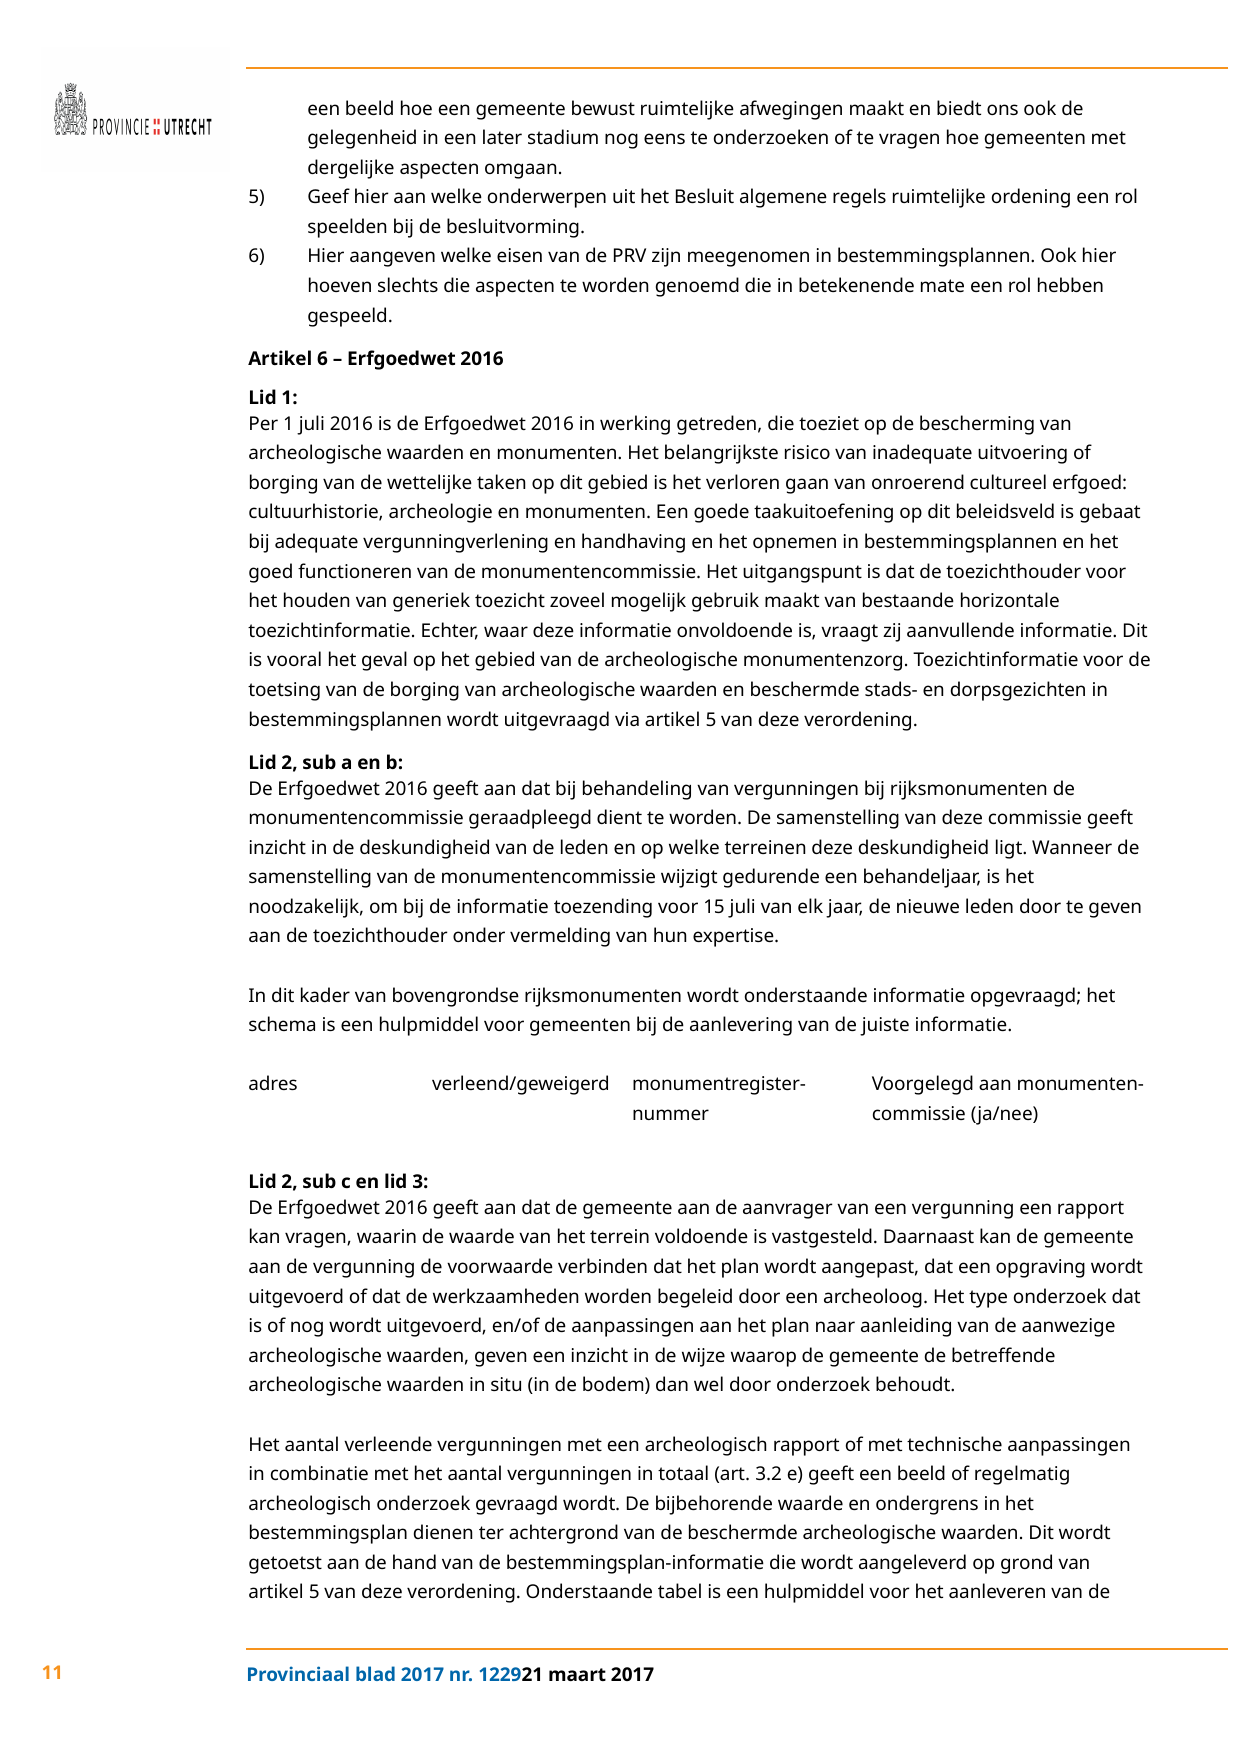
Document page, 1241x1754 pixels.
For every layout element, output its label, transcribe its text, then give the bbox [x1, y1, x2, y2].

text Artikel 6 – Erfgoedwet 2016 [248, 345, 1152, 371]
text De Erfgoedwet 2016 geeft aan dat bij behandeling van vergunningen bij rijksmonumenten de monumentencommissie geraadpleegd dient te worden. De samenstelling van deze commissie geeft inzicht in de deskundigheid van de leden en op welke terreinen deze deskundigheid ligt. Wanneer de samenstelling van de monumentencommissie wijzigt gedurende een behandeljaar, is het noodzakelijk, om bij de informatie toezending voor 15 juli van elk jaar, de nieuwe leden door te geven aan de toezichthouder onder vermelding van hun expertise. [248, 775, 1152, 948]
table_header Voorgelegd aan monumenten-commissie (ja/nee) [872, 1071, 1152, 1126]
list een beeld hoe een gemeente bewust ruimtelijke afwegingen maakt en biedt ons ook de gelegenheid in een later stadium nog eens te onderzoeken of te vragen hoe gemeenten met dergelijke aspecten omgaan. [248, 95, 1152, 180]
table_cell [632, 1126, 872, 1152]
table_cell [248, 1126, 432, 1152]
text De Erfgoedwet 2016 geeft aan dat de gemeente aan de aanvrager van een vergunning een rapport kan vragen, waarin de waarde van het terrein voldoende is vastgesteld. Daarnaast kan de gemeente aan de vergunning de voorwaarde verbinden dat het plan wordt aangepast, dat een opgraving wordt uitgevoerd of dat de werkzaamheden worden begeleid door een archeoloog. Het type onderzoek dat is of nog wordt uitgevoerd, en/of de aanpassingen aan het plan naar aanleiding van de aanwezige archeologische waarden, geven een inzicht in de wijze waarop de gemeente de betreffende archeologische waarden in situ (in de bodem) dan wel door onderzoek behoudt. [248, 1194, 1152, 1397]
picture [41, 47, 231, 172]
table_header verleend/geweigerd [432, 1071, 632, 1126]
table_header monumentregister-nummer [632, 1071, 872, 1126]
list Hier aangeven welke eisen van de PRV zijn meegenomen in bestemmingsplannen. Ook hier hoeven slechts die aspecten te worden genoemd die in betekenende mate een rol hebben gespeeld. [248, 243, 1152, 328]
text Het aantal verleende vergunningen met een archeologisch rapport of met technische aanpassingen in combinatie met het aantal vergunningen in totaal (art. 3.2 e) geeft een beeld of regelmatig archeologisch onderzoek gevraagd wordt. De bijbehorende waarde en ondergrens in het bestemmingsplan dienen ter achtergrond van de beschermde archeologische waarden. Dit wordt getoetst aan de hand van de bestemmingsplan-informatie die wordt aangeleverd op grond van artikel 5 van deze verordening. Onderstaande tabel is een hulpmiddel voor het aanleveren van de [248, 1431, 1152, 1604]
table_cell [432, 1126, 632, 1152]
text Per 1 juli 2016 is de Erfgoedwet 2016 in werking getreden, die toeziet op de bescherming van archeologische waarden en monumenten. Het belangrijkste risico van inadequate uitvoering of borging van de wettelijke taken op dit gebied is het verloren gaan van onroerend cultureel erfgoed: cultuurhistorie, archeologie en monumenten. Een goede taakuitoefening op dit beleidsveld is gebaat bij adequate vergunningverlening en handhaving en het opnemen in bestemmingsplannen en het goed functioneren van de monumentencommissie. Het uitgangspunt is dat de toezichthouder voor het houden van generiek toezicht zoveel mogelijk gebruik maakt van bestaande horizontale toezichtinformatie. Echter, waar deze informatie onvoldoende is, vraagt zij aanvullende informatie. Dit is vooral het geval op het gebied van de archeologische monumentenzorg. Toezichtinformatie voor de toetsing van de borging van archeologische waarden en beschermde stads- en dorpsgezichten in bestemmingsplannen wordt uitgevraagd via artikel 5 van deze verordening. [248, 410, 1152, 732]
text Lid 2, sub c en lid 3: [248, 1168, 1152, 1194]
table_cell [872, 1126, 1152, 1152]
text In dit kader van bovengrondse rijksmonumenten wordt onderstaande informatie opgevraagd; het schema is een hulpmiddel voor gemeenten bij de aanlevering van de juiste informatie. [248, 982, 1152, 1037]
list Geef hier aan welke onderwerpen uit het Besluit algemene regels ruimtelijke ordening een rol speelden bij de besluitvorming. [248, 183, 1152, 239]
text Lid 1: [248, 384, 1152, 410]
text Lid 2, sub a en b: [248, 749, 1152, 775]
table_header adres [248, 1071, 432, 1126]
